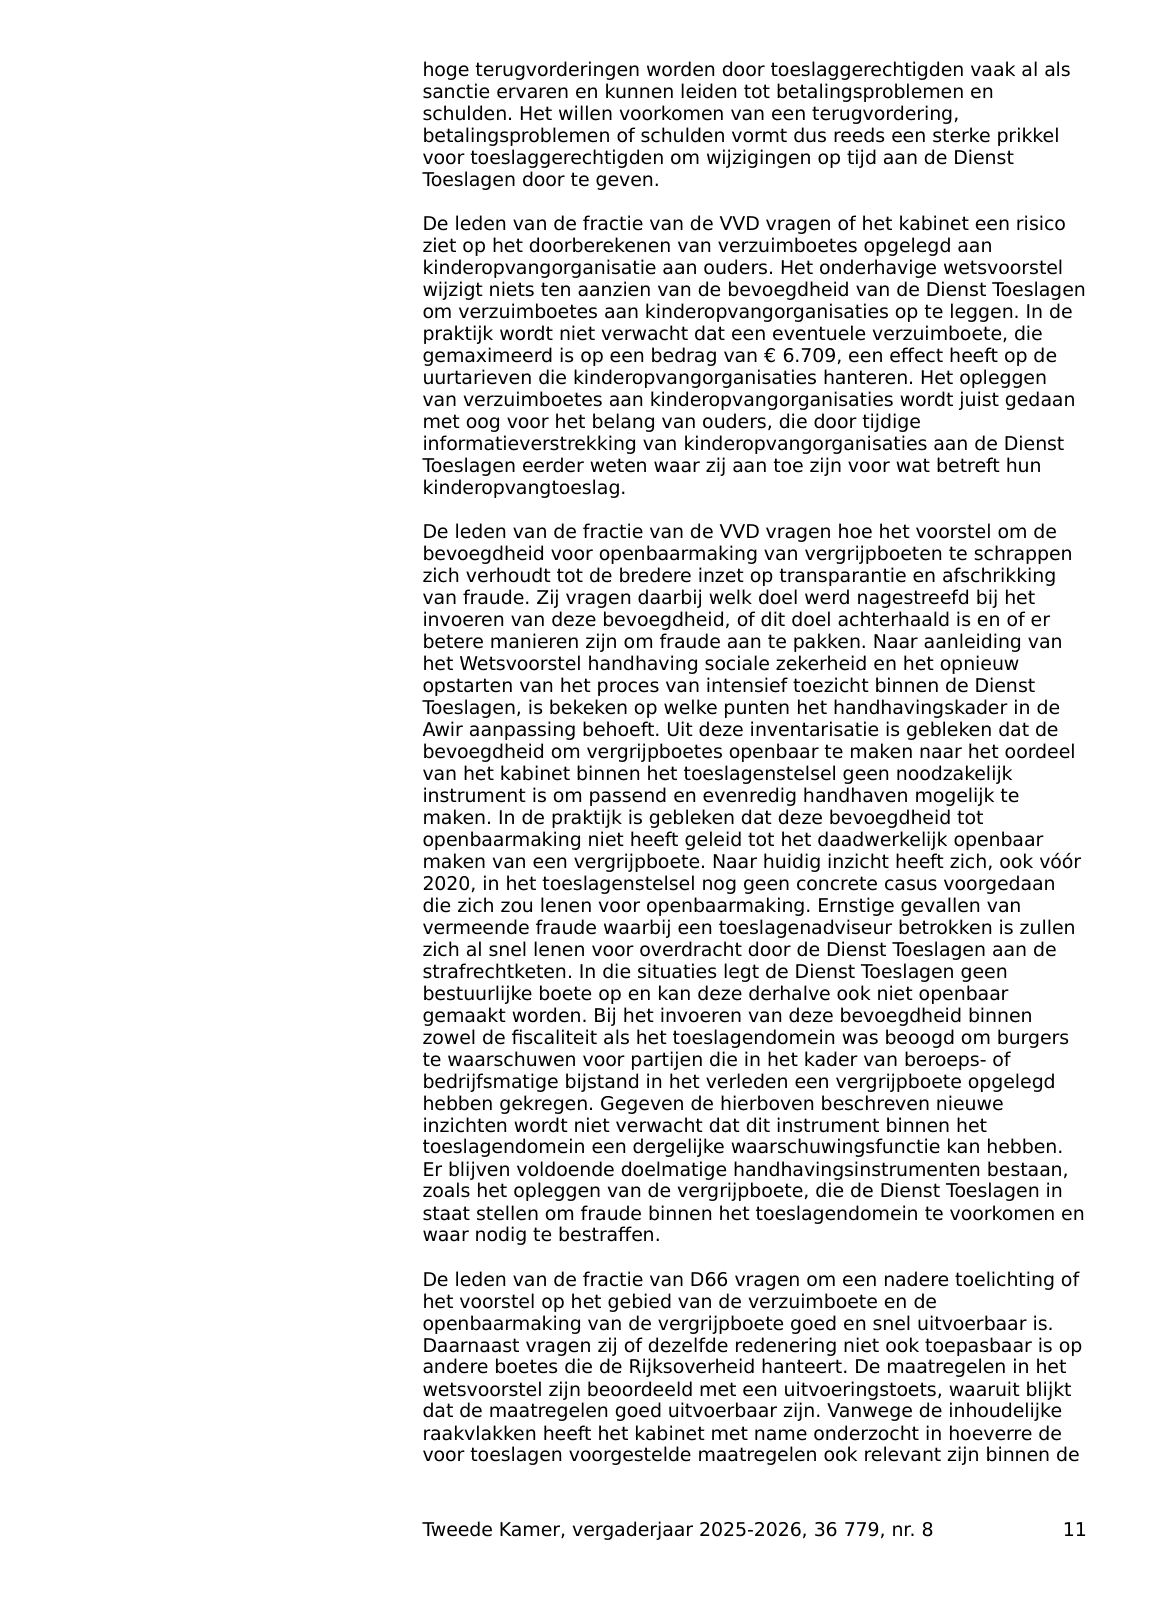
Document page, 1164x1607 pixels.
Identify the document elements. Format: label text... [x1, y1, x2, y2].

text De leden van de fractie van de VVD vragen of het kabinet een risico ziet op het doorberekenen van verzuimboetes opgelegd aan kinderopvangorganisatie aan ouders. Het onderhavige wetsvoorstel wijzigt niets ten aanzien van de bevoegdheid van de Dienst Toeslagen om verzuimboetes aan kinderopvangorganisaties op te leggen. In de praktijk wordt niet verwacht dat een eventuele verzuimboete, die gemaximeerd is op een bedrag van € 6.709, een effect heeft op de uurtarieven die kinderopvangorganisaties hanteren. Het opleggen van verzuimboetes aan kinderopvangorganisaties wordt juist gedaan met oog voor het belang van ouders, die door tijdige informatieverstrekking van kinderopvangorganisaties aan de Dienst Toeslagen eerder weten waar zij aan toe zijn voor wat betreft hun kinderopvangtoeslag. [422, 213, 1087, 499]
text De leden van de fractie van D66 vragen om een nadere toelichting of het voorstel op het gebied van de verzuimboete en de openbaarmaking van de vergrijpboete goed en snel uitvoerbaar is. Daarnaast vragen zij of dezelfde redenering niet ook toepasbaar is op andere boetes die de Rijksoverheid hanteert. De maatregelen in het wetsvoorstel zijn beoordeeld met een uitvoeringstoets, waaruit blijkt dat de maatregelen goed uitvoerbaar zijn. Vanwege de inhoudelijke raakvlakken heeft het kabinet met name onderzocht in hoeverre de voor toeslagen voorgestelde maatregelen ook relevant zijn binnen de [422, 1268, 1087, 1466]
text hoge terugvorderingen worden door toeslaggerechtigden vaak al als sanctie ervaren en kunnen leiden tot betalingsproblemen en schulden. Het willen voorkomen van een terugvordering, betalingsproblemen of schulden vormt dus reeds een sterke prikkel voor toeslaggerechtigden om wijzigingen op tijd aan de Dienst Toeslagen door te geven. [422, 59, 1087, 191]
text De leden van de fractie van de VVD vragen hoe het voorstel om de bevoegdheid voor openbaarmaking van vergrijpboeten te schrappen zich verhoudt tot de bredere inzet op transparantie en afschrikking van fraude. Zij vragen daarbij welk doel werd nagestreefd bij het invoeren van deze bevoegdheid, of dit doel achterhaald is en of er betere manieren zijn om fraude aan te pakken. Naar aanleiding van het Wetsvoorstel handhaving sociale zekerheid en het opnieuw opstarten van het proces van intensief toezicht binnen de Dienst Toeslagen, is bekeken op welke punten het handhavingskader in de Awir aanpassing behoeft. Uit deze inventarisatie is gebleken dat de bevoegdheid om vergrijpboetes openbaar te maken naar het oordeel van het kabinet binnen het toeslagenstelsel geen noodzakelijk instrument is om passend en evenredig handhaven mogelijk te maken. In de praktijk is gebleken dat deze bevoegdheid tot openbaarmaking niet heeft geleid tot het daadwerkelijk openbaar maken van een vergrijpboete. Naar huidig inzicht heeft zich, ook vóór 2020, in het toeslagenstelsel nog geen concrete casus voorgedaan die zich zou lenen voor openbaarmaking. Ernstige gevallen van vermeende fraude waarbij een toeslagenadviseur betrokken is zullen zich al snel lenen voor overdracht door de Dienst Toeslagen aan de strafrechtketen. In die situaties legt de Dienst Toeslagen geen bestuurlijke boete op en kan deze derhalve ook niet openbaar gemaakt worden. Bij het invoeren van deze bevoegdheid binnen zowel de fiscaliteit als het toeslagendomein was beoogd om burgers te waarschuwen voor partijen die in het kader van beroeps- of bedrijfsmatige bijstand in het verleden een vergrijpboete opgelegd hebben gekregen. Gegeven de hierboven beschreven nieuwe inzichten wordt niet verwacht dat dit instrument binnen het toeslagendomein een dergelijke waarschuwingsfunctie kan hebben. Er blijven voldoende doelmatige handhavingsinstrumenten bestaan, zoals het opleggen van de vergrijpboete, die de Dienst Toeslagen in staat stellen om fraude binnen het toeslagendomein te voorkomen en waar nodig te bestraffen. [422, 521, 1087, 1246]
